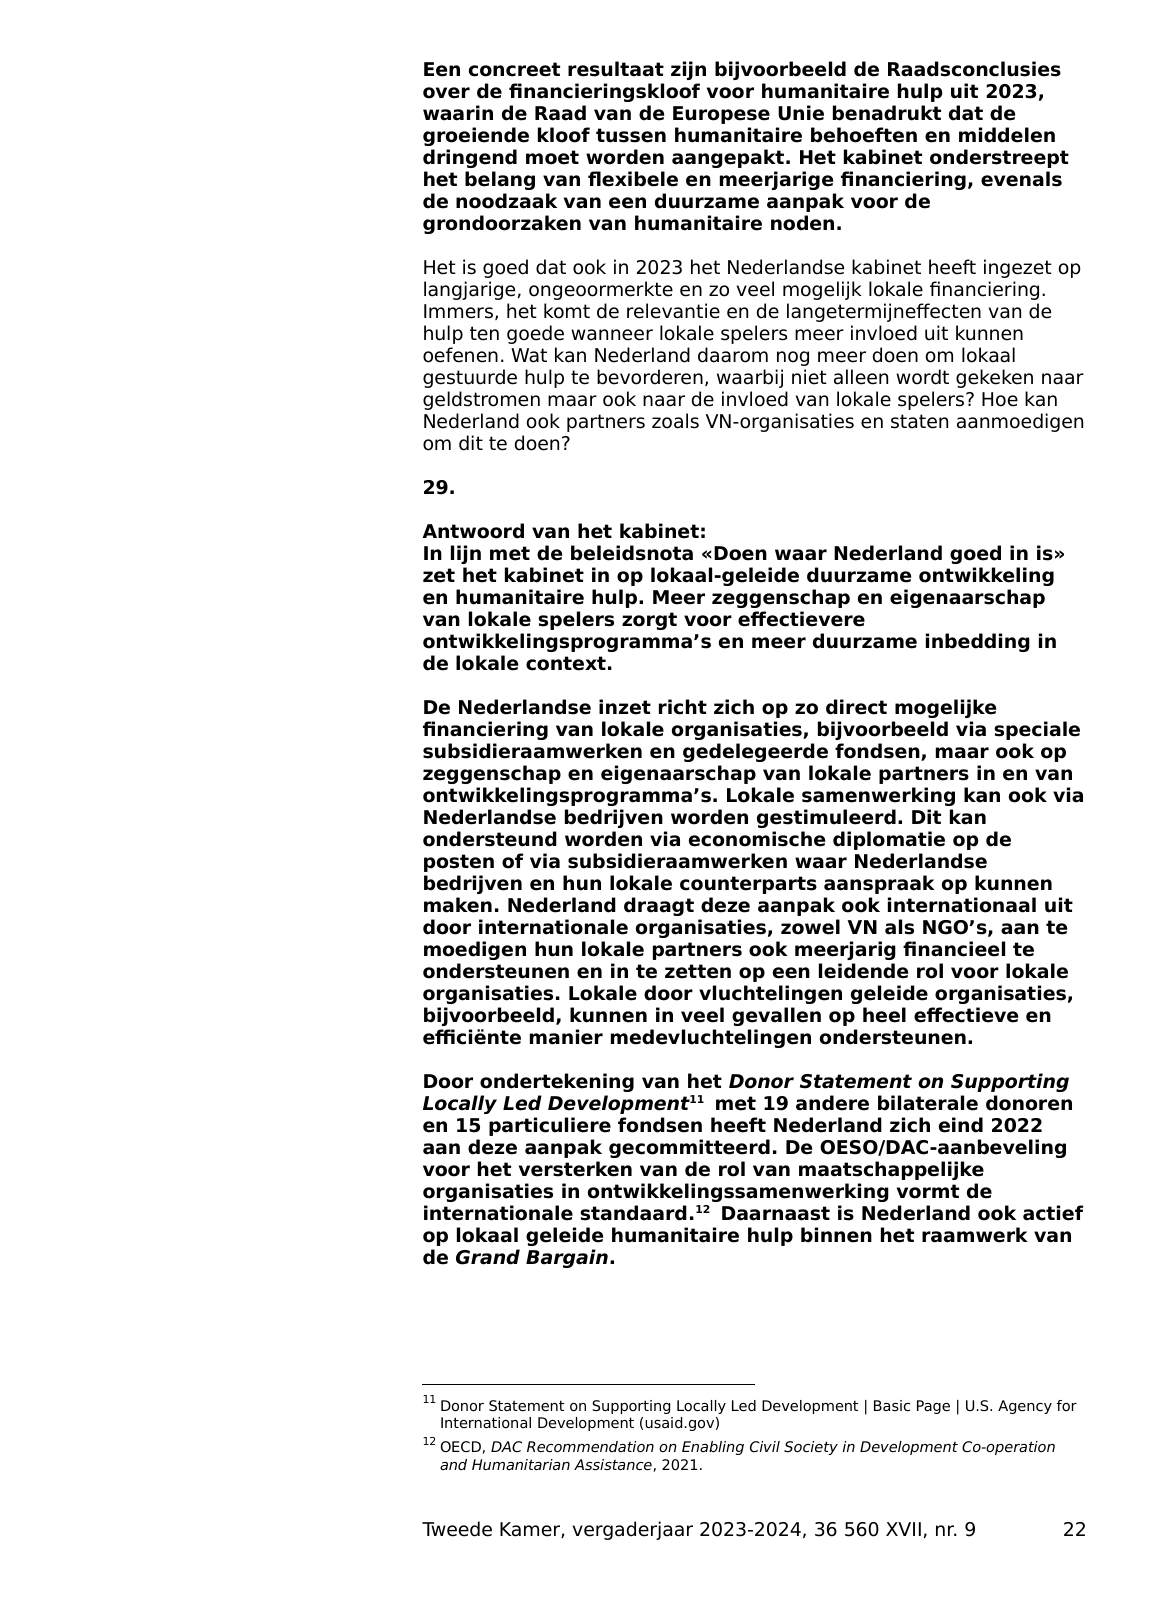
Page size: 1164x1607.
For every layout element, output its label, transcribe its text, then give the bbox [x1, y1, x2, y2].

text Een concreet resultaat zijn bijvoorbeeld de Raadsconclusies over de financieringskloof voor humanitaire hulp uit 2023, waarin de Raad van de Europese Unie benadrukt dat de groeiende kloof tussen humanitaire behoeften en middelen dringend moet worden aangepakt. Het kabinet onderstreept het belang van flexibele en meerjarige financiering, evenals de noodzaak van een duurzame aanpak voor de grondoorzaken van humanitaire noden. [422, 59, 1087, 235]
text Het is goed dat ook in 2023 het Nederlandse kabinet heeft ingezet op langjarige, ongeoormerkte en zo veel mogelijk lokale financiering. Immers, het komt de relevantie en de langetermijneffecten van de hulp ten goede wanneer lokale spelers meer invloed uit kunnen oefenen. Wat kan Nederland daarom nog meer doen om lokaal gestuurde hulp te bevorderen, waarbij niet alleen wordt gekeken naar geldstromen maar ook naar de invloed van lokale spelers? Hoe kan Nederland ook partners zoals VN-organisaties en staten aanmoedigen om dit te doen? [422, 257, 1087, 455]
text De Nederlandse inzet richt zich op zo direct mogelijke financiering van lokale organisaties, bijvoorbeeld via speciale subsidieraamwerken en gedelegeerde fondsen, maar ook op zeggenschap en eigenaarschap van lokale partners in en van ontwikkelingsprogramma’s. Lokale samenwerking kan ook via Nederlandse bedrijven worden gestimuleerd. Dit kan ondersteund worden via economische diplomatie op de posten of via subsidieraamwerken waar Nederlandse bedrijven en hun lokale counterparts aanspraak op kunnen maken. Nederland draagt deze aanpak ook internationaal uit door internationale organisaties, zowel VN als NGO’s, aan te moedigen hun lokale partners ook meerjarig financieel te ondersteunen en in te zetten op een leidende rol voor lokale organisaties. Lokale door vluchtelingen geleide organisaties, bijvoorbeeld, kunnen in veel gevallen op heel effectieve en efficiënte manier medevluchtelingen ondersteunen. [422, 697, 1087, 1049]
text Antwoord van het kabinet: [422, 521, 1087, 543]
text Donor Statement on Supporting Locally Led Development | Basic Page | U.S. Agency for International Development (usaid.gov) [422, 1393, 1087, 1432]
text Door ondertekening van het Donor Statement on Supporting Locally Led Development met 19 andere bilaterale donoren en 15 particuliere fondsen heeft Nederland zich eind 2022 aan deze aanpak gecommitteerd. De OESO/DAC-aanbeveling voor het versterken van de rol van maatschappelijke organisaties in ontwikkelingssamenwerking vormt de internationale standaard. Daarnaast is Nederland ook actief op lokaal geleide humanitaire hulp binnen het raamwerk van de Grand Bargain. [422, 1071, 1087, 1269]
text In lijn met de beleidsnota «Doen waar Nederland goed in is» zet het kabinet in op lokaal-geleide duurzame ontwikkeling en humanitaire hulp. Meer zeggenschap en eigenaarschap van lokale spelers zorgt voor effectievere ontwikkelingsprogramma’s en meer duurzame inbedding in de lokale context. [422, 543, 1087, 675]
text OECD, DAC Recommendation on Enabling Civil Society in Development Co-operation and Humanitarian Assistance, 2021. [422, 1435, 1087, 1474]
subtitle 29. [422, 477, 1087, 499]
